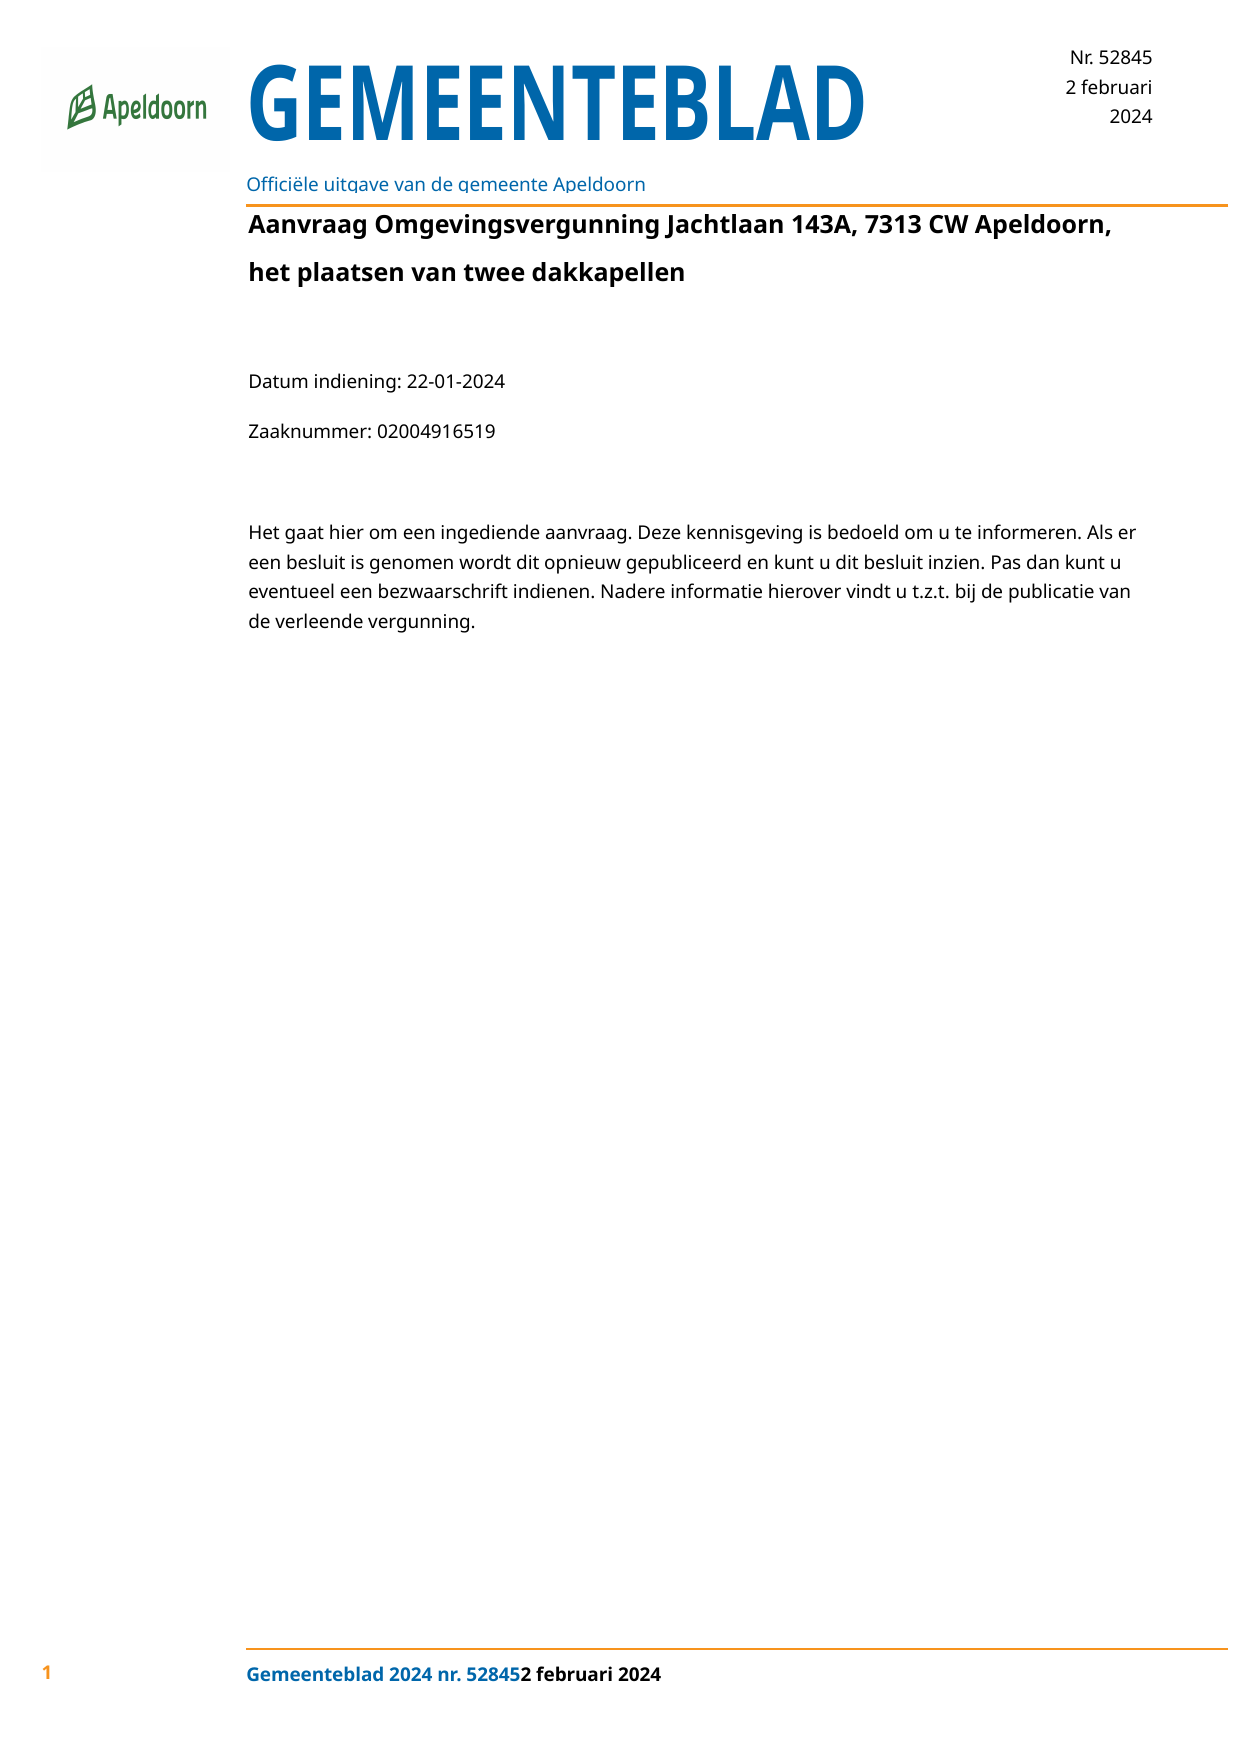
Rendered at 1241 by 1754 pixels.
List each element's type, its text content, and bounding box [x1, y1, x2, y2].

text Het gaat hier om een ingediende aanvraag. Deze kennisgeving is bedoeld om u te informeren. Als er een besluit is genomen wordt dit opnieuw gepubliceerd en kunt u dit besluit inzien. Pas dan kunt u eventueel een bezwaarschrift indienen. Nadere informatie hierover vindt u t.z.t. bij de publicatie van de verleende vergunning. [248, 519, 1152, 634]
picture [41, 47, 231, 172]
text Zaaknummer: 02004916519 [248, 419, 1152, 444]
text Aanvraag Omgevingsvergunning Jachtlaan 143A, 7313 CW Apeldoorn, het plaatsen van twee dakkapellen [248, 207, 1152, 288]
text Datum indiening: 22-01-2024 [248, 368, 1152, 394]
